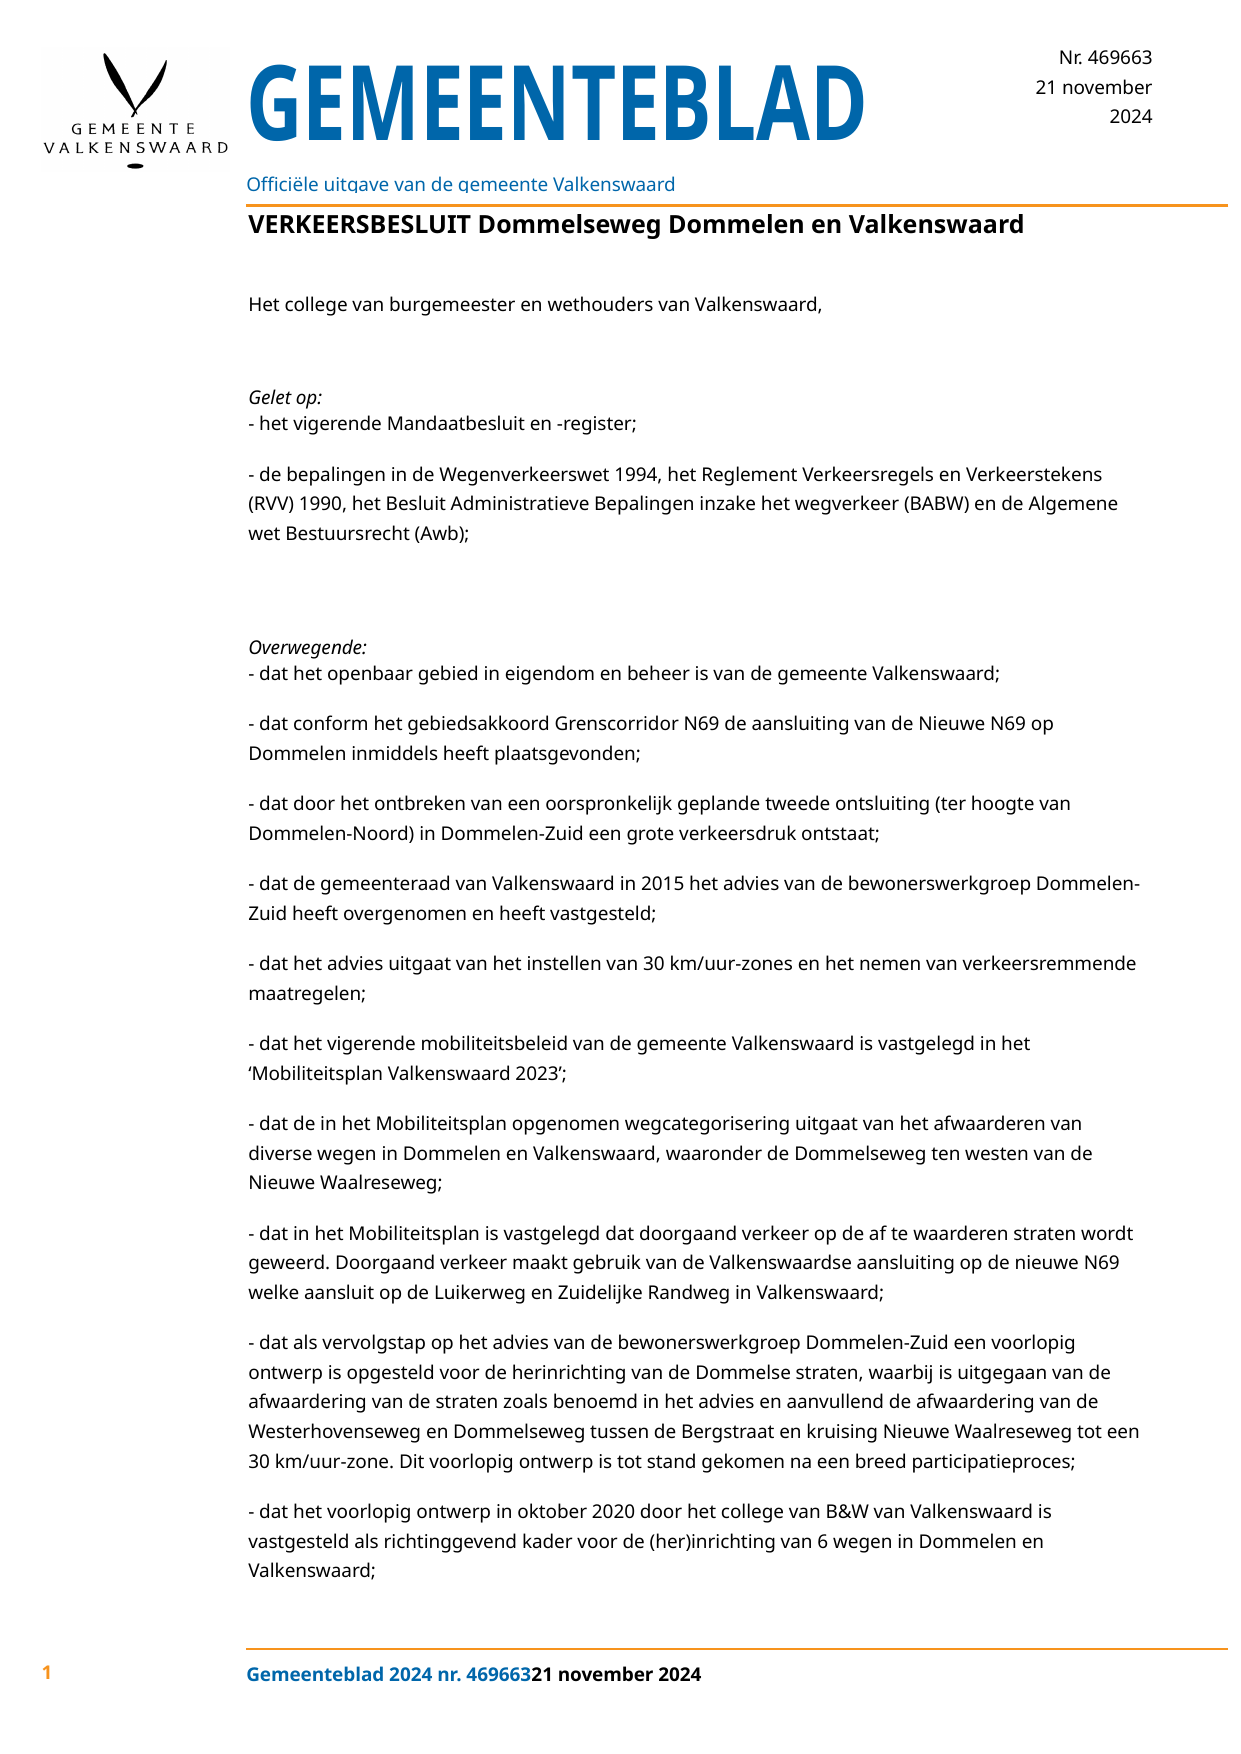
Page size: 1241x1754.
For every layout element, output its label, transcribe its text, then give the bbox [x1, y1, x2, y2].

text Het college van burgemeester en wethouders van Valkenswaard, [248, 291, 1152, 317]
text - dat het openbaar gebied in eigendom en beheer is van de gemeente Valkenswaard; [248, 660, 1152, 686]
text - dat als vervolgstap op het advies van de bewonerswerkgroep Dommelen-Zuid een voorlopig ontwerp is opgesteld voor de herinrichting van de Dommelse straten, waarbij is uitgegaan van de afwaardering van de straten zoals benoemd in het advies en aanvullend de afwaardering van de Westerhovenseweg en Dommelseweg tussen de Bergstraat en kruising Nieuwe Waalreseweg tot een 30 km/uur-zone. Dit voorlopig ontwerp is tot stand gekomen na een breed participatieproces; [248, 1329, 1152, 1474]
text Overwegende: [248, 634, 1152, 660]
text - dat conform het gebiedsakkoord Grenscorridor N69 de aansluiting van de Nieuwe N69 op Dommelen inmiddels heeft plaatsgevonden; [248, 710, 1152, 766]
text Gelet op: [248, 384, 1152, 410]
text - het vigerende Mandaatbesluit en -register; [248, 410, 1152, 436]
text - dat het voorlopig ontwerp in oktober 2020 door het college van B&W van Valkenswaard is vastgesteld als richtinggevend kader voor de (her)inrichting van 6 wegen in Dommelen en Valkenswaard; [248, 1498, 1152, 1583]
picture [41, 47, 231, 172]
text - dat door het ontbreken van een oorspronkelijk geplande tweede ontsluiting (ter hoogte van Dommelen-Noord) in Dommelen-Zuid een grote verkeersdruk ontstaat; [248, 790, 1152, 846]
text - dat het advies uitgaat van het instellen van 30 km/uur-zones en het nemen van verkeersremmende maatregelen; [248, 950, 1152, 1006]
text - dat de gemeenteraad van Valkenswaard in 2015 het advies van de bewonerswerkgroep Dommelen-Zuid heeft overgenomen en heeft vastgesteld; [248, 870, 1152, 926]
text VERKEERSBESLUIT Dommelseweg Dommelen en Valkenswaard [248, 207, 1152, 241]
text - dat de in het Mobiliteitsplan opgenomen wegcategorisering uitgaat van het afwaarderen van diverse wegen in Dommelen en Valkenswaard, waaronder de Dommelseweg ten westen van de Nieuwe Waalreseweg; [248, 1110, 1152, 1195]
text - de bepalingen in de Wegenverkeerswet 1994, het Reglement Verkeersregels en Verkeerstekens (RVV) 1990, het Besluit Administratieve Bepalingen inzake het wegverkeer (BABW) en de Algemene wet Bestuursrecht (Awb); [248, 461, 1152, 546]
text - dat in het Mobiliteitsplan is vastgelegd dat doorgaand verkeer op de af te waarderen straten wordt geweerd. Doorgaand verkeer maakt gebruik van de Valkenswaardse aansluiting op de nieuwe N69 welke aansluit op de Luikerweg en Zuidelijke Randweg in Valkenswaard; [248, 1220, 1152, 1305]
text - dat het vigerende mobiliteitsbeleid van de gemeente Valkenswaard is vastgelegd in het ‘Mobiliteitsplan Valkenswaard 2023’; [248, 1030, 1152, 1086]
